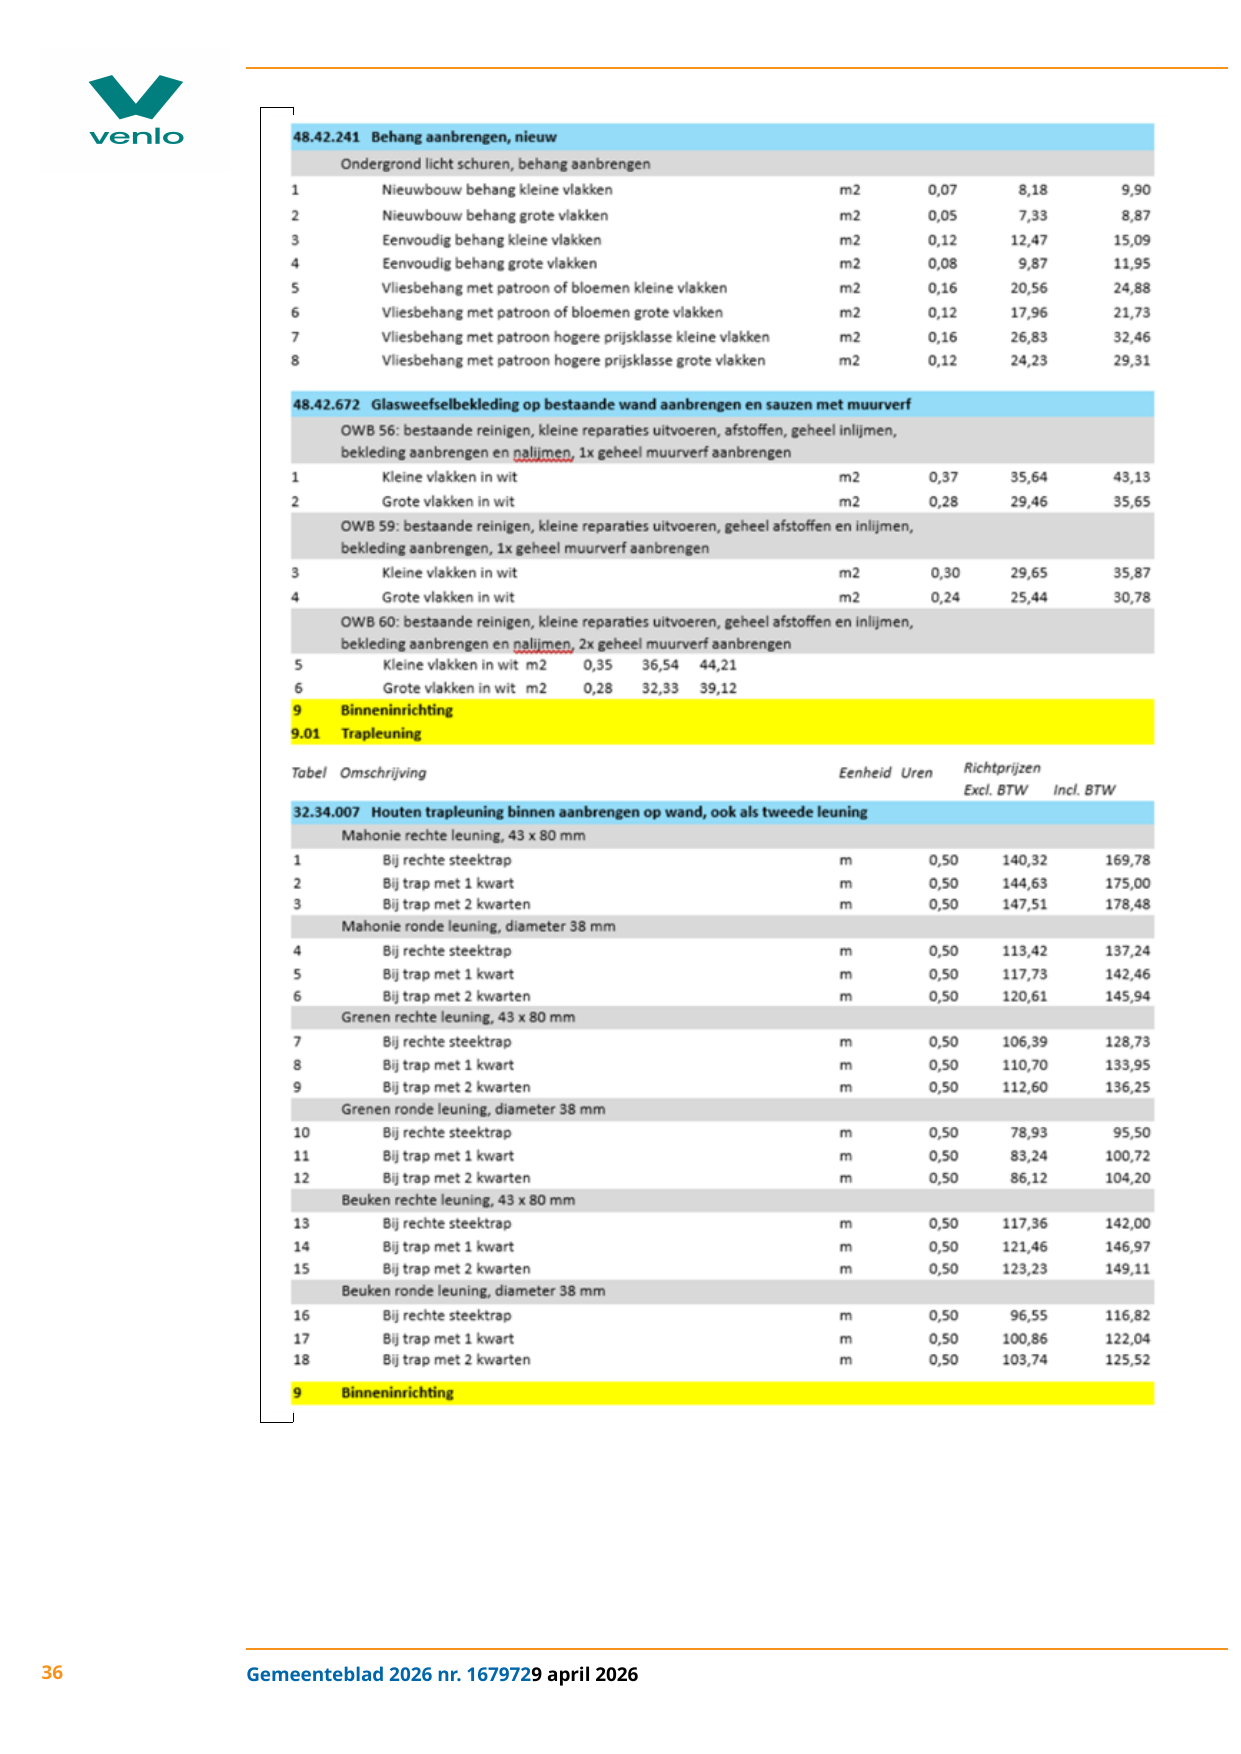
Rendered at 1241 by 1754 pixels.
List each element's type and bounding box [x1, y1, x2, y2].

picture [41, 47, 231, 172]
picture [268, 115, 1173, 1413]
